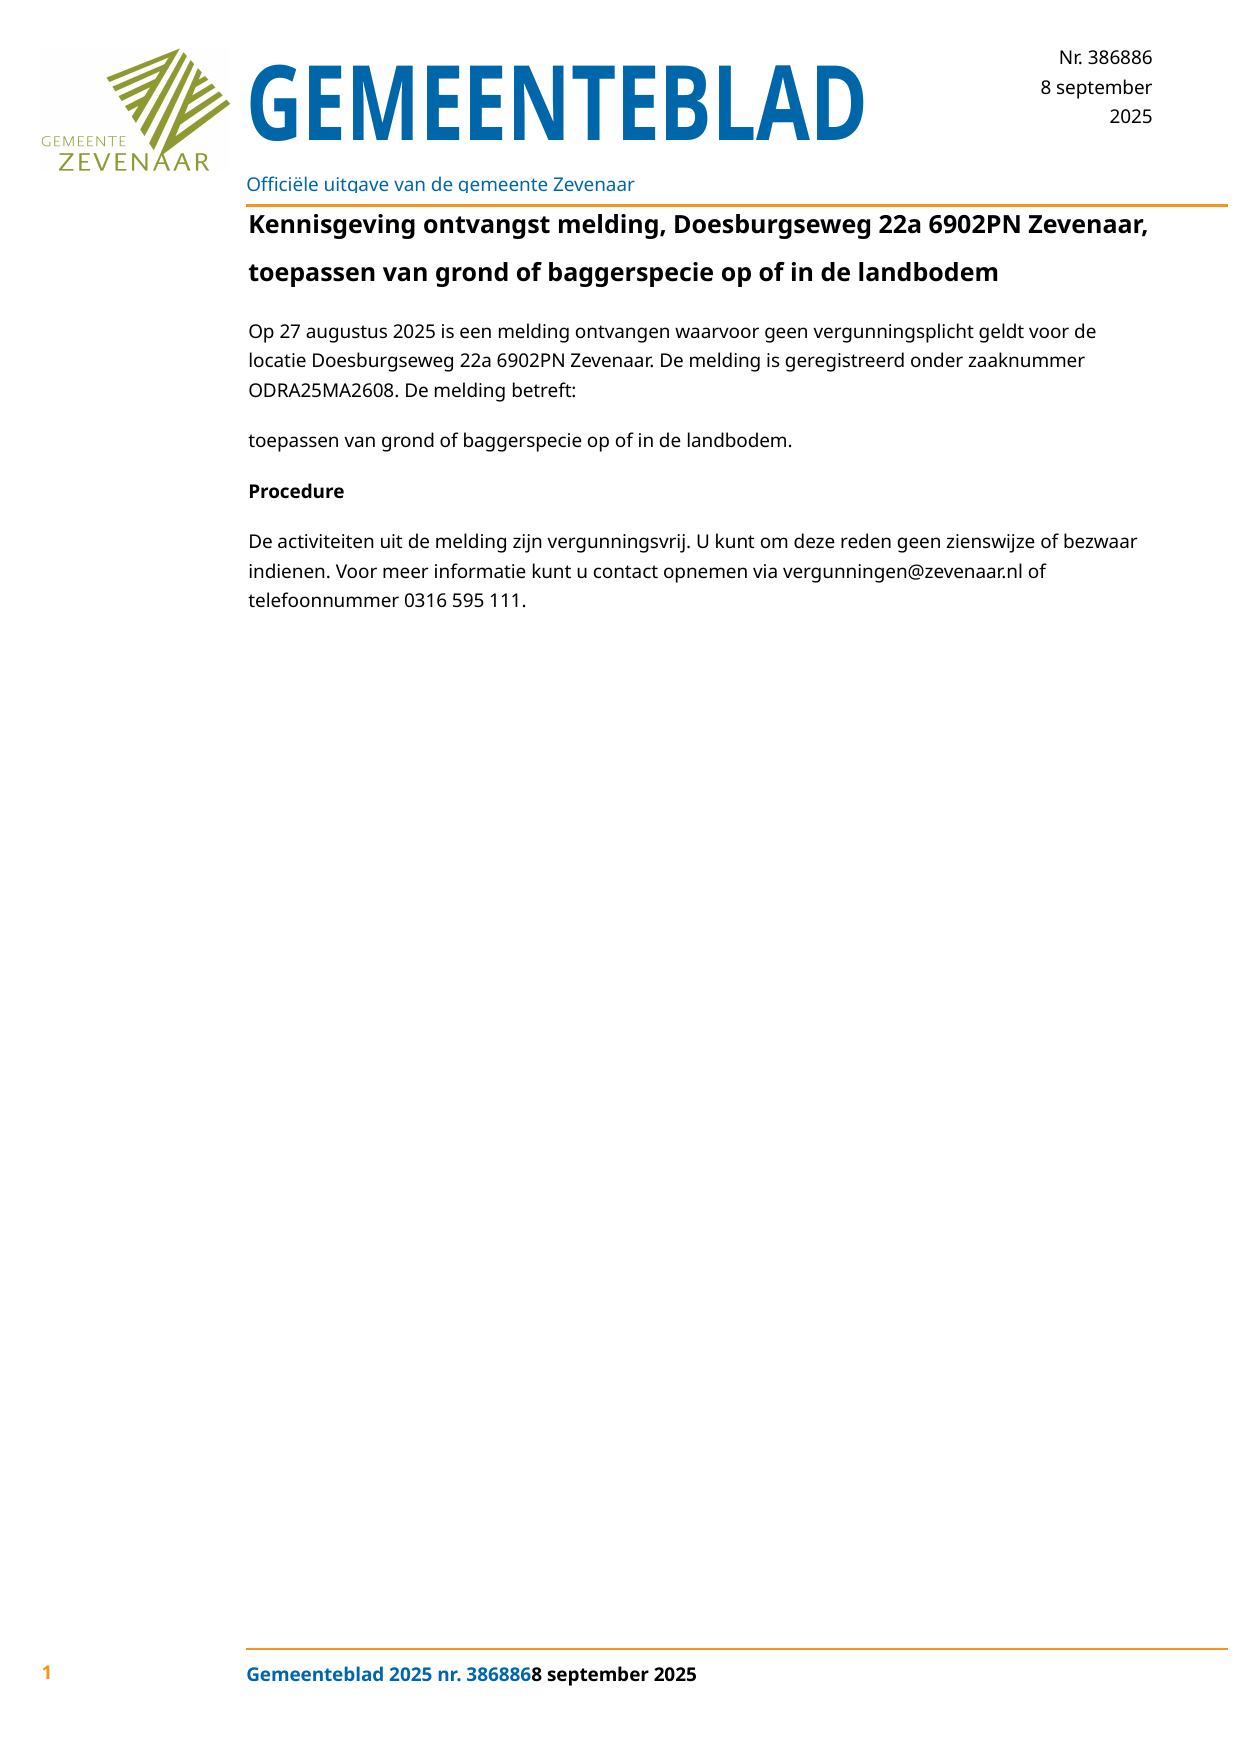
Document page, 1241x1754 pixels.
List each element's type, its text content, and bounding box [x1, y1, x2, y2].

text Kennisgeving ontvangst melding, Doesburgseweg 22a 6902PN Zevenaar, toepassen van grond of baggerspecie op of in de landbodem [248, 207, 1152, 288]
text Procedure [248, 478, 1152, 504]
text De activiteiten uit de melding zijn vergunningsvrij. U kunt om deze reden geen zienswijze of bezwaar indienen. Voor meer informatie kunt u contact opnemen via vergunningen@zevenaar.nl of telefoonnummer 0316 595 111. [248, 528, 1152, 613]
picture [41, 47, 231, 172]
text toepassen van grond of baggerspecie op of in de landbodem. [248, 427, 1152, 453]
text Op 27 augustus 2025 is een melding ontvangen waarvoor geen vergunningsplicht geldt voor de locatie Doesburgseweg 22a 6902PN Zevenaar. De melding is geregistreerd onder zaaknummer ODRA25MA2608. De melding betreft: [248, 318, 1152, 403]
